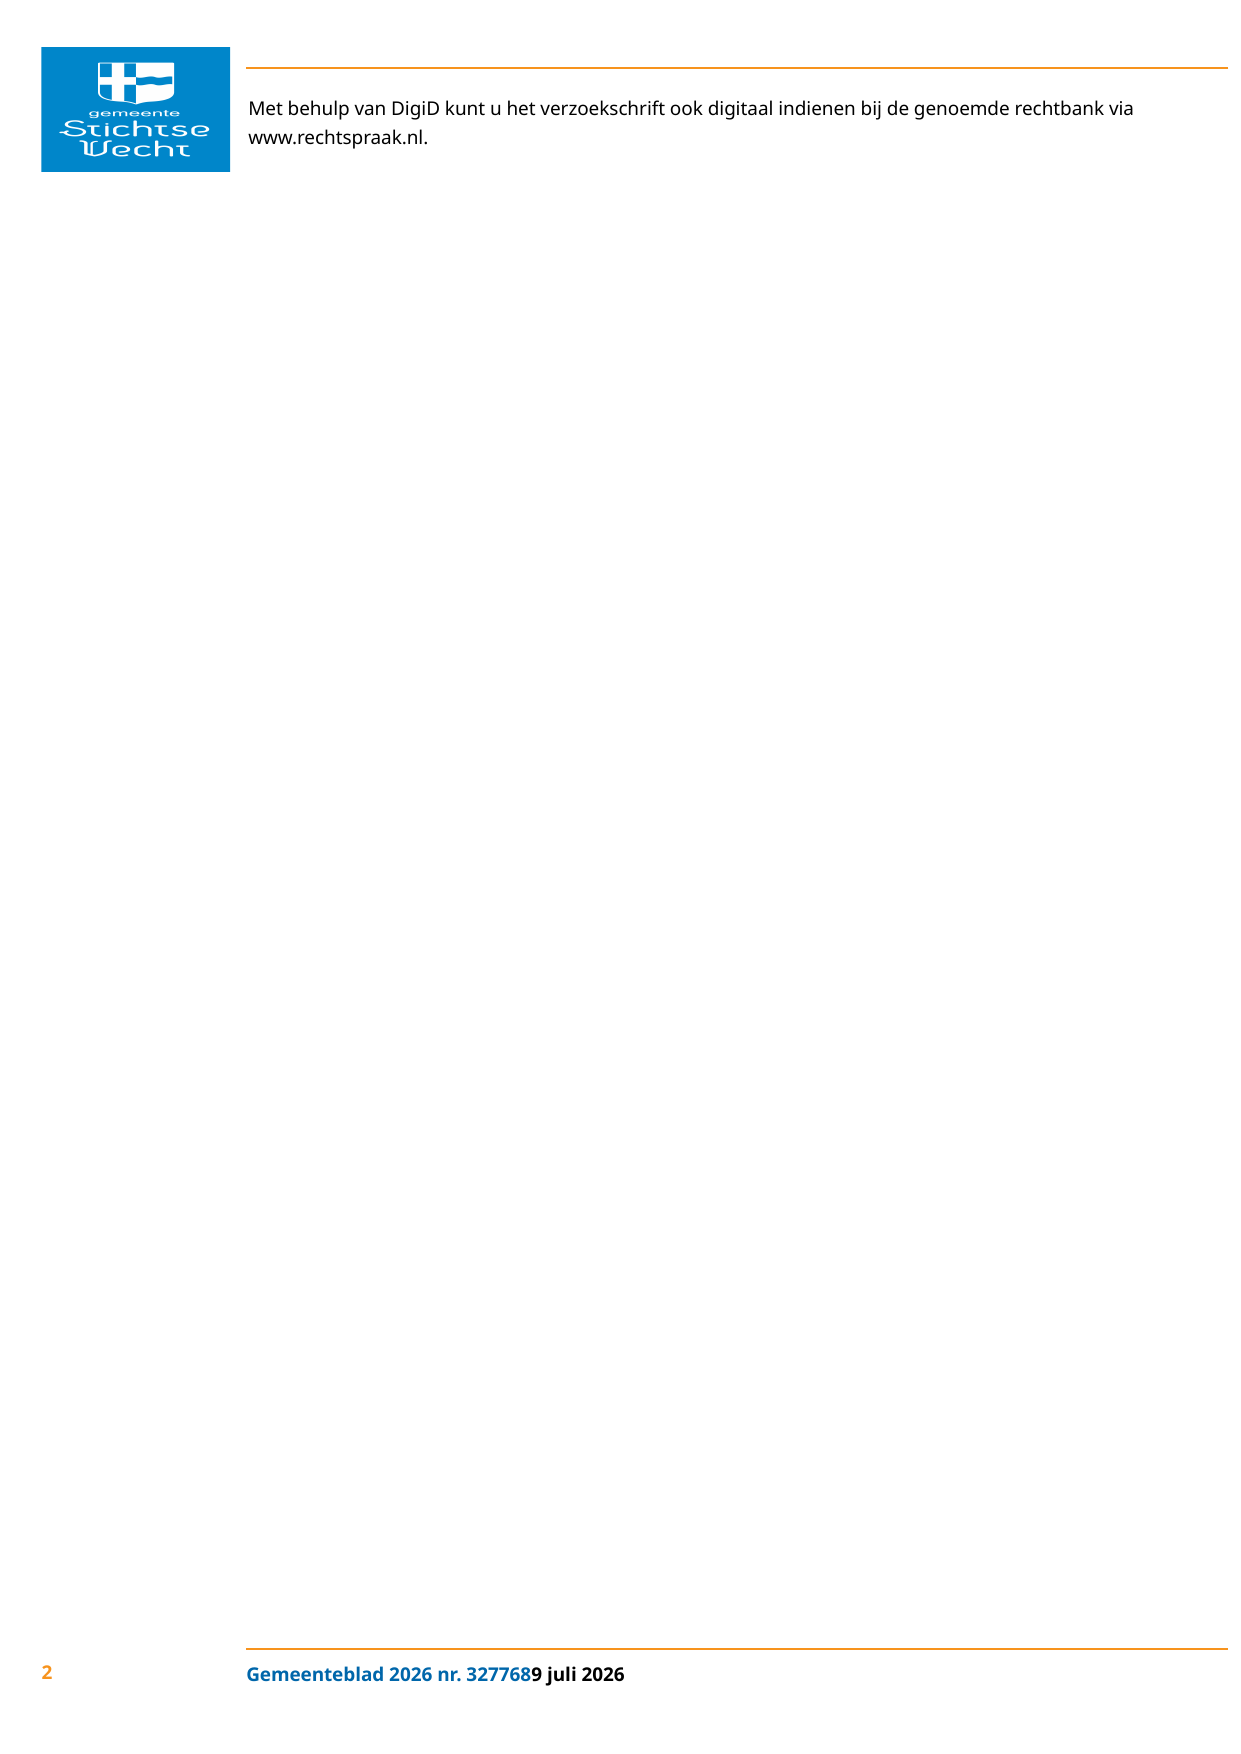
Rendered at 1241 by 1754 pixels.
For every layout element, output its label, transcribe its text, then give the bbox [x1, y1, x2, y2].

picture [99, 63, 135, 101]
picture [137, 63, 174, 103]
text Met behulp van DigiD kunt u het verzoekschrift ook digitaal indienen bij de genoemde rechtbank via www.rechtspraak.nl. [248, 95, 1152, 150]
